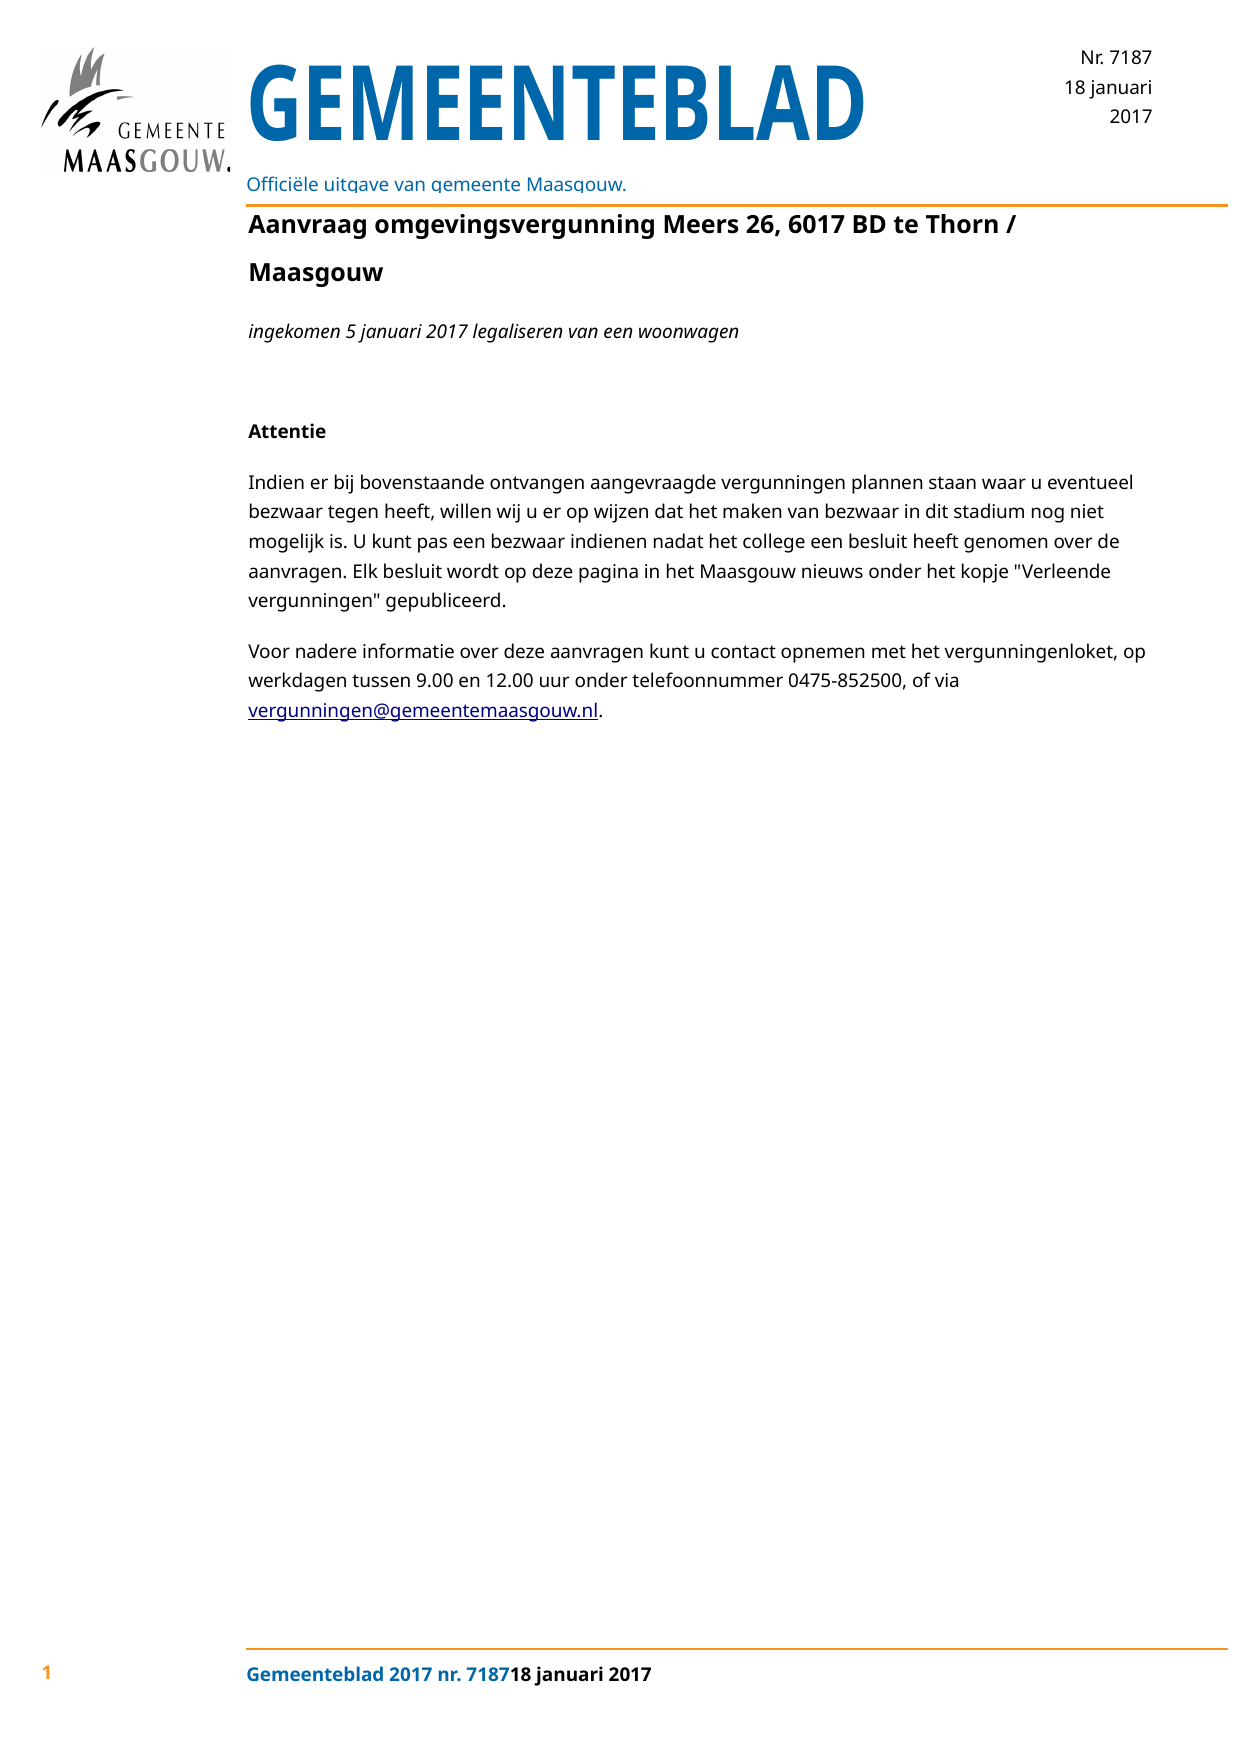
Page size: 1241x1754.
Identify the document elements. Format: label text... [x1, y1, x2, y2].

text ingekomen 5 januari 2017 legaliseren van een woonwagen [248, 318, 1152, 344]
text Attentie [248, 419, 1152, 444]
text Voor nadere informatie over deze aanvragen kunt u contact opnemen met het vergunningenloket, op werkdagen tussen 9.00 en 12.00 uur onder telefoonnummer 0475-852500, of via vergunningen@gemeentemaasgouw.nl. [248, 638, 1152, 723]
text Aanvraag omgevingsvergunning Meers 26, 6017 BD te Thorn / Maasgouw [248, 207, 1152, 288]
picture [41, 47, 231, 172]
text Indien er bij bovenstaande ontvangen aangevraagde vergunningen plannen staan waar u eventueel bezwaar tegen heeft, willen wij u er op wijzen dat het maken van bezwaar in dit stadium nog niet mogelijk is. U kunt pas een bezwaar indienen nadat het college een besluit heeft genomen over de aanvragen. Elk besluit wordt op deze pagina in het Maasgouw nieuws onder het kopje "Verleende vergunningen" gepubliceerd. [248, 469, 1152, 613]
